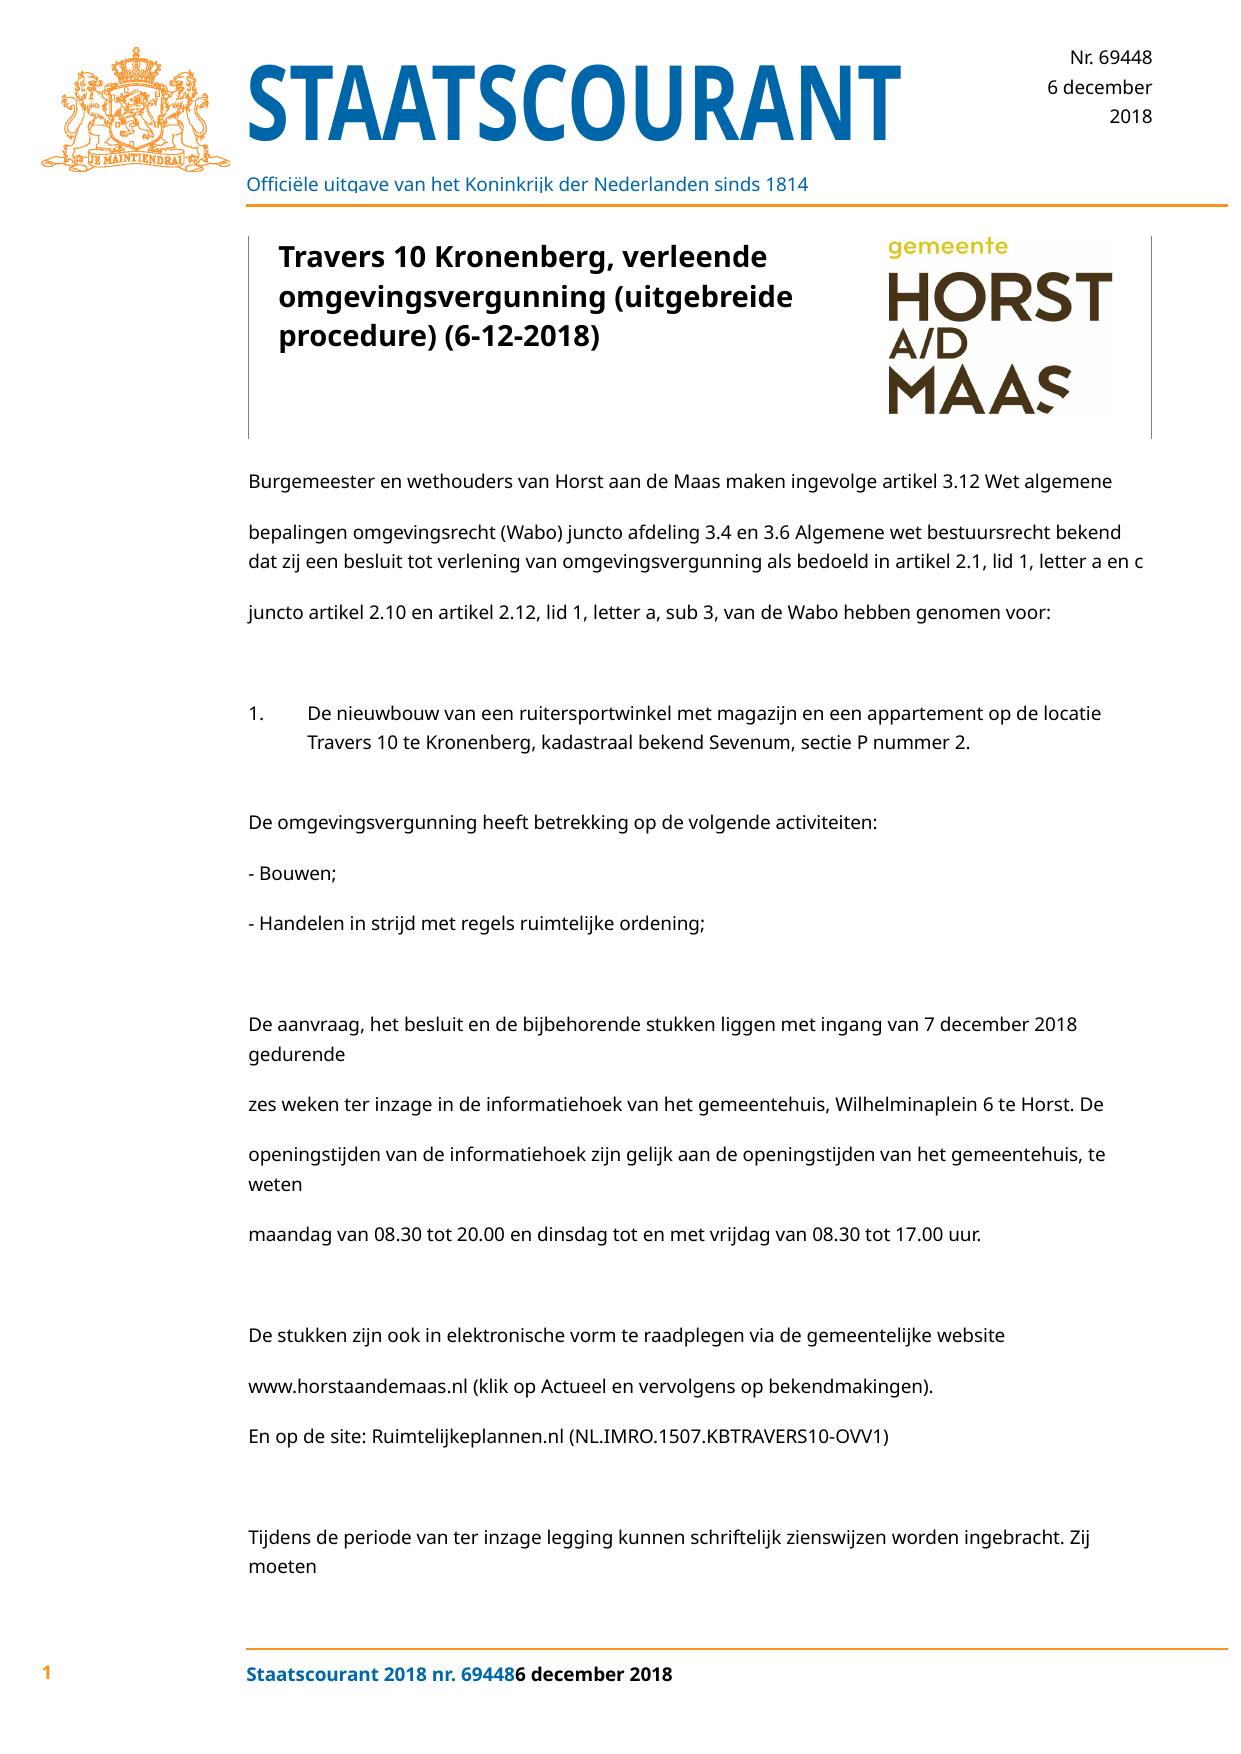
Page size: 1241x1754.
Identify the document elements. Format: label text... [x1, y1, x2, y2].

text juncto artikel 2.10 en artikel 2.12, lid 1, letter a, sub 3, van de Wabo hebben genomen voor: [248, 599, 1152, 625]
picture [888, 236, 1113, 414]
text openingstijden van de informatiehoek zijn gelijk aan de openingstijden van het gemeentehuis, te weten [248, 1142, 1152, 1197]
text Tijdens de periode van ter inzage legging kunnen schriftelijk zienswijzen worden ingebracht. Zij moeten [248, 1524, 1152, 1579]
text maandag van 08.30 tot 20.00 en dinsdag tot en met vrijdag van 08.30 tot 17.00 uur. [248, 1222, 1152, 1247]
text De stukken zijn ook in elektronische vorm te raadplegen via de gemeentelijke website [248, 1322, 1152, 1348]
text - Bouwen; [248, 860, 1152, 886]
text De omgevingsvergunning heeft betrekking op de volgende activiteiten: [248, 809, 1152, 835]
table_header [850, 414, 1151, 439]
text www.horstaandemaas.nl (klik op Actueel en vervolgens op bekendmakingen). [248, 1373, 1152, 1398]
text Burgemeester en wethouders van Horst aan de Maas maken ingevolge artikel 3.12 Wet algemene [248, 469, 1152, 494]
text bepalingen omgevingsrecht (Wabo) juncto afdeling 3.4 en 3.6 Algemene wet bestuursrecht bekend dat zij een besluit tot verlening van omgevingsvergunning als bedoeld in artikel 2.1, lid 1, letter a en c [248, 519, 1152, 574]
text De aanvraag, het besluit en de bijbehorende stukken liggen met ingang van 7 december 2018 gedurende [248, 1011, 1152, 1066]
table_header Travers 10 Kronenberg, verleende omgevingsvergunning (uitgebreide procedure) (6-12-2018) [249, 236, 850, 439]
text En op de site: Ruimtelijkeplannen.nl (NL.IMRO.1507.KBTRAVERS10-OVV1) [248, 1423, 1152, 1449]
picture [41, 47, 231, 172]
text zes weken ter inzage in de informatiehoek van het gemeentehuis, Wilhelminaplein 6 te Horst. De [248, 1091, 1152, 1117]
table_header [850, 236, 888, 413]
table_header [1113, 236, 1151, 413]
list De nieuwbouw van een ruitersportwinkel met magazijn en een appartement op de locatie Travers 10 te Kronenberg, kadastraal bekend Sevenum, sectie P nummer 2. [248, 700, 1152, 755]
text - Handelen in strijd met regels ruimtelijke ordening; [248, 910, 1152, 936]
